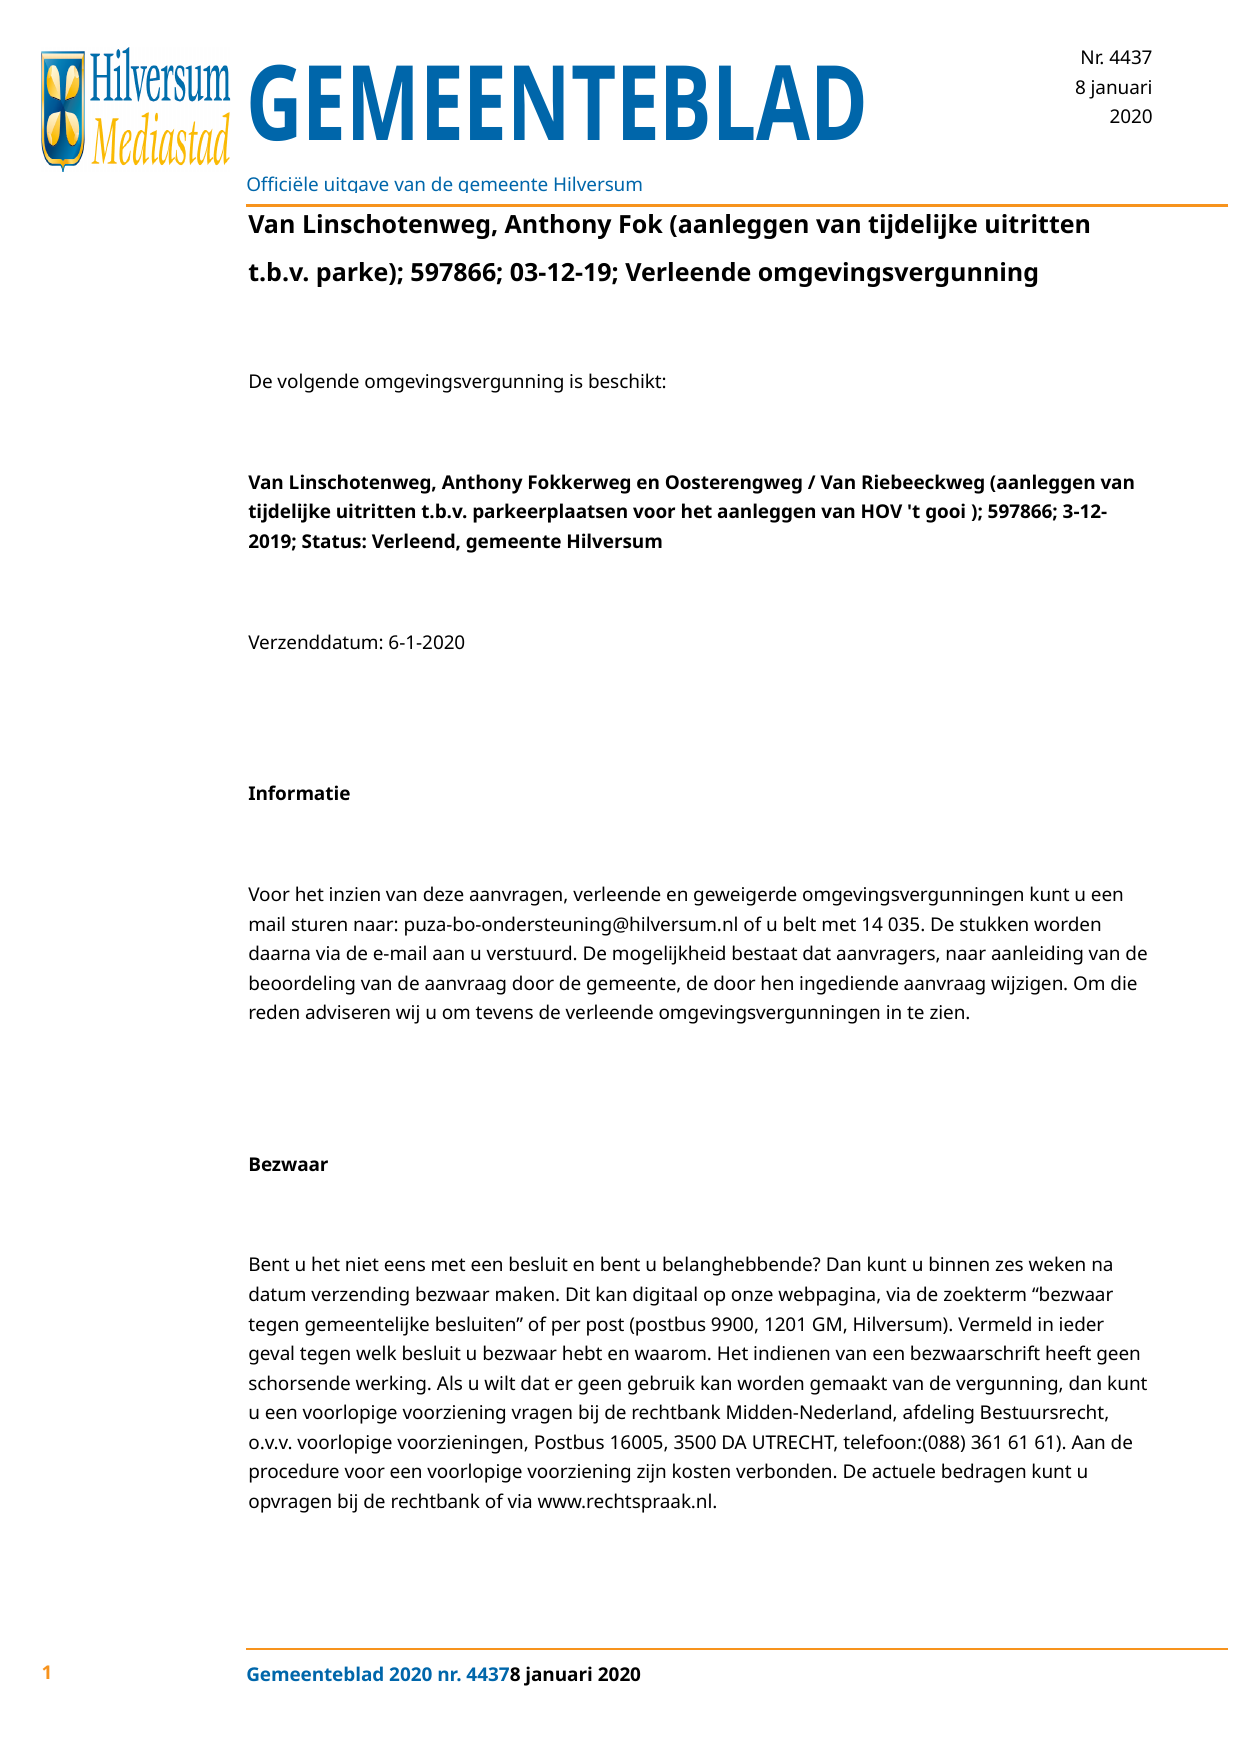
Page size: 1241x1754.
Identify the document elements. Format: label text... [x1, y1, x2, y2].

text Bent u het niet eens met een besluit en bent u belanghebbende? Dan kunt u binnen zes weken na datum verzending bezwaar maken. Dit kan digitaal op onze webpagina, via de zoekterm “bezwaar tegen gemeentelijke besluiten” of per post (postbus 9900, 1201 GM, Hilversum). Vermeld in ieder geval tegen welk besluit u bezwaar hebt en waarom. Het indienen van een bezwaarschrift heeft geen schorsende werking. Als u wilt dat er geen gebruik kan worden gemaakt van de vergunning, dan kunt u een voorlopige voorziening vragen bij de rechtbank Midden-Nederland, afdeling Bestuursrecht, o.v.v. voorlopige voorzieningen, Postbus 16005, 3500 DA UTRECHT, telefoon:(088) 361 61 61). Aan de procedure voor een voorlopige voorziening zijn kosten verbonden. De actuele bedragen kunt u opvragen bij de rechtbank of via www.rechtspraak.nl. [248, 1252, 1152, 1514]
text Informatie [248, 780, 1152, 806]
text De volgende omgevingsvergunning is beschikt: [248, 368, 1152, 394]
text Verzenddatum: 6-1-2020 [248, 629, 1152, 655]
picture [41, 47, 231, 172]
text Van Linschotenweg, Anthony Fokkerweg en Oosterengweg / Van Riebeeckweg (aanleggen van tijdelijke uitritten t.b.v. parkeerplaatsen voor het aanleggen van HOV 't gooi ); 597866; 3-12-2019; Status: Verleend, gemeente Hilversum [248, 469, 1152, 554]
text Bezwaar [248, 1151, 1152, 1177]
text Voor het inzien van deze aanvragen, verleende en geweigerde omgevingsvergunningen kunt u een mail sturen naar: puza-bo-ondersteuning@hilversum.nl of u belt met 14 035. De stukken worden daarna via de e-mail aan u verstuurd. De mogelijkheid bestaat dat aanvragers, naar aanleiding van de beoordeling van de aanvraag door de gemeente, de door hen ingediende aanvraag wijzigen. Om die reden adviseren wij u om tevens de verleende omgevingsvergunningen in te zien. [248, 881, 1152, 1025]
text Van Linschotenweg, Anthony Fok (aanleggen van tijdelijke uitritten t.b.v. parke); 597866; 03-12-19; Verleende omgevingsvergunning [248, 207, 1152, 288]
